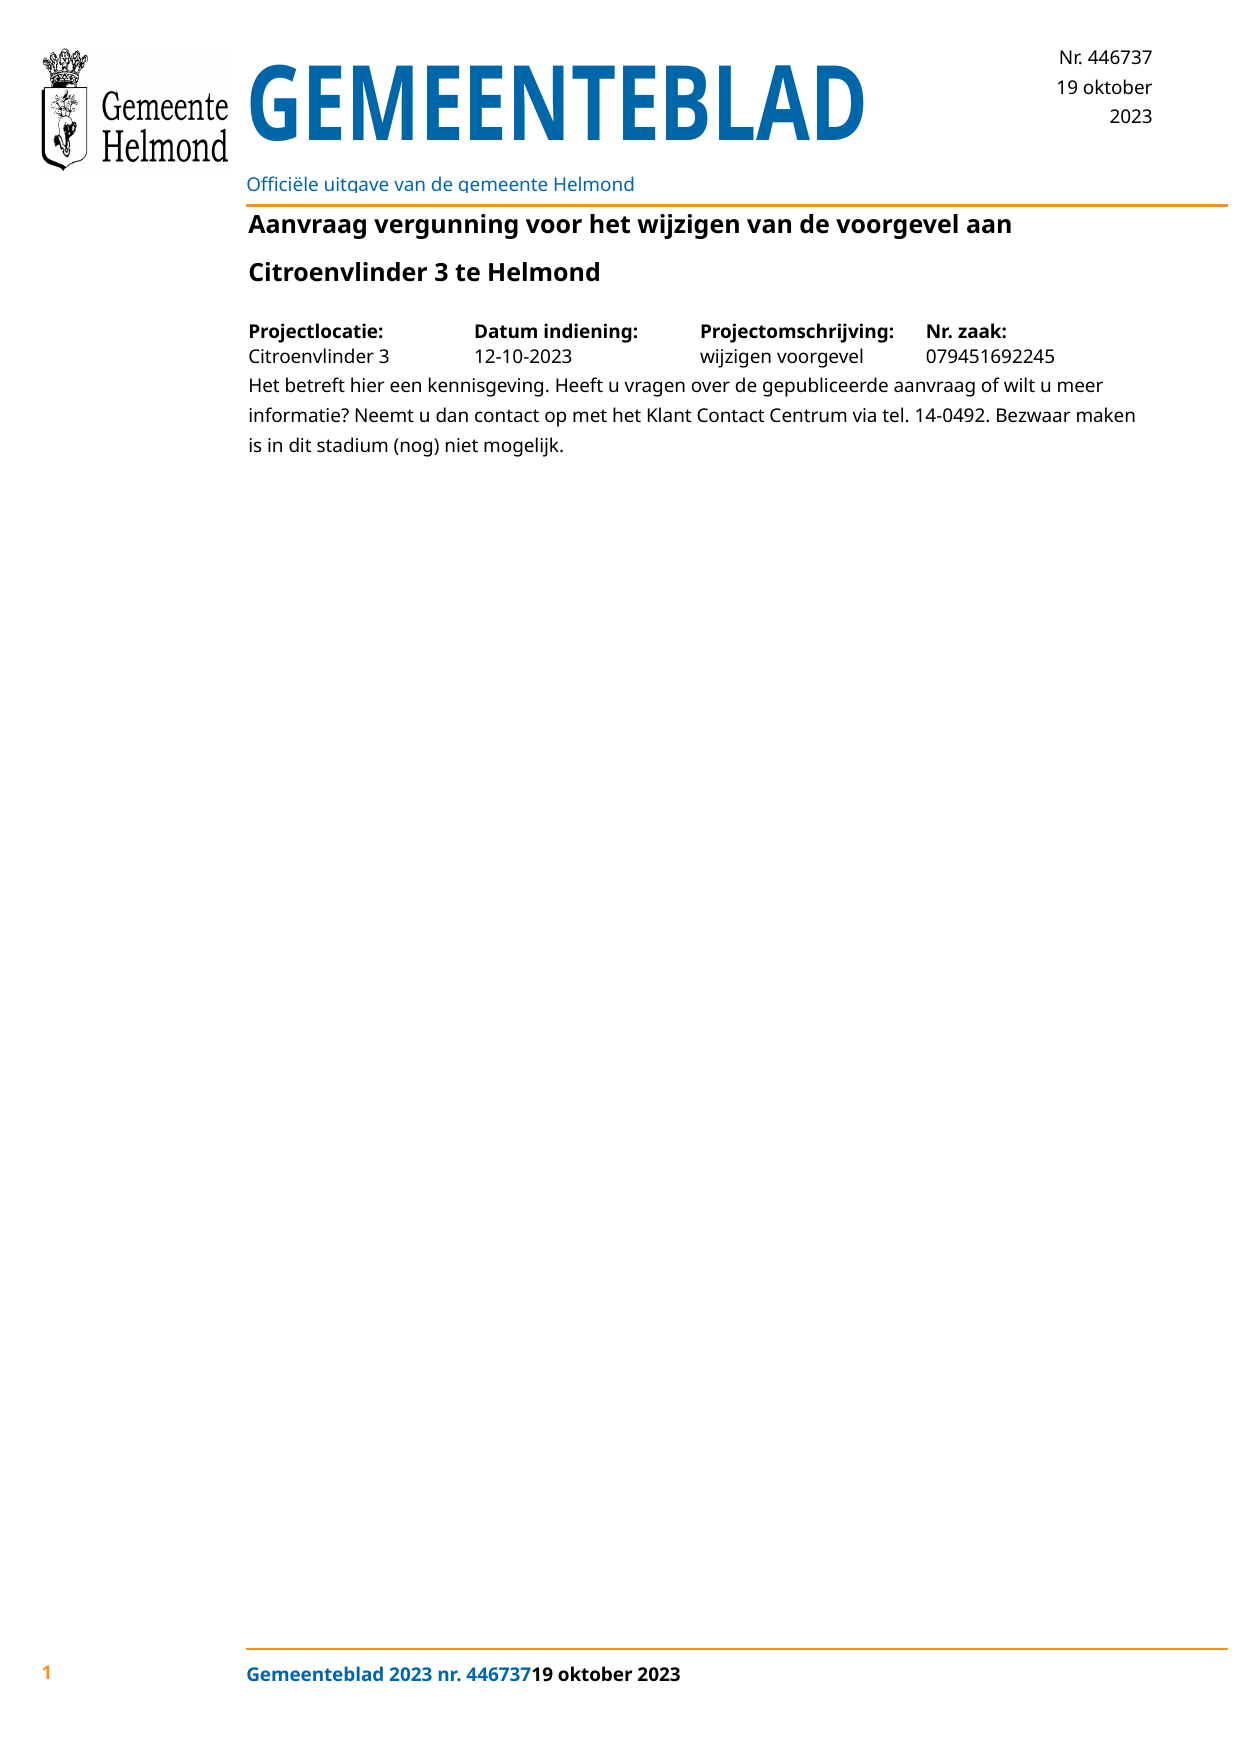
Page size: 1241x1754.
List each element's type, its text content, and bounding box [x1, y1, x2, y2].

text Het betreft hier een kennisgeving. Heeft u vragen over de gepubliceerde aanvraag of wilt u meer informatie? Neemt u dan contact op met het Klant Contact Centrum via tel. 14-0492. Bezwaar maken is in dit stadium (nog) niet mogelijk. [248, 373, 1152, 458]
table_header Datum indiening: [474, 318, 700, 344]
table_cell Citroenvlinder 3 [248, 344, 474, 369]
table_cell wijzigen voorgevel [700, 344, 926, 369]
table_header Projectomschrijving: [700, 318, 926, 344]
picture [41, 47, 231, 172]
table_cell 12-10-2023 [474, 344, 700, 369]
table_cell 079451692245 [926, 344, 1152, 369]
text Aanvraag vergunning voor het wijzigen van de voorgevel aan Citroenvlinder 3 te Helmond [248, 207, 1152, 288]
table_header Nr. zaak: [926, 318, 1152, 344]
table_header Projectlocatie: [248, 318, 474, 344]
